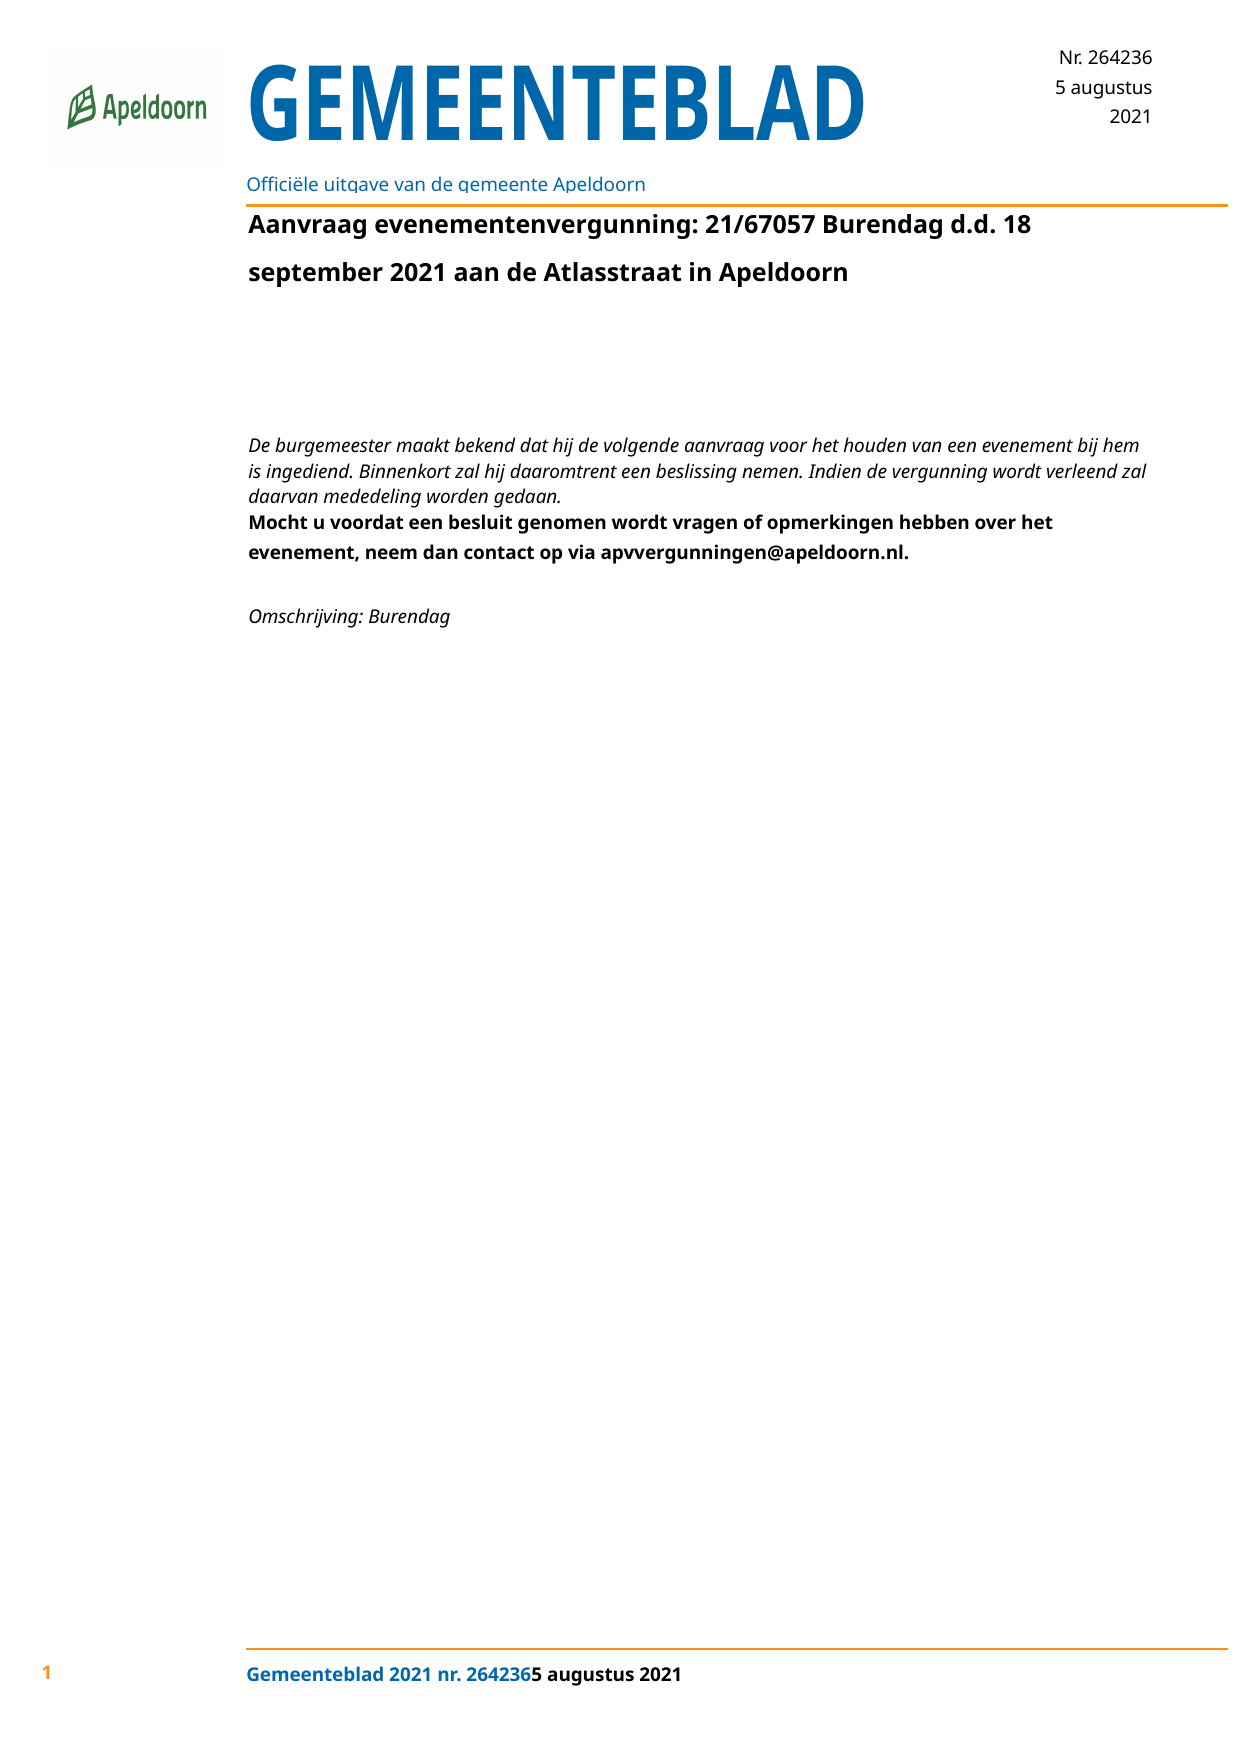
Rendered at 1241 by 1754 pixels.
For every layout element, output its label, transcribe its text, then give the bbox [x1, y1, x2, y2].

picture [41, 47, 231, 172]
text Omschrijving: Burendag [248, 603, 1152, 629]
text Aanvraag evenementenvergunning: 21/67057 Burendag d.d. 18 september 2021 aan de Atlasstraat in Apeldoorn [248, 207, 1152, 288]
text Mocht u voordat een besluit genomen wordt vragen of opmerkingen hebben over het evenement, neem dan contact op via apvvergunningen@apeldoorn.nl. [248, 509, 1152, 565]
text De burgemeester maakt bekend dat hij de volgende aanvraag voor het houden van een evenement bij hem is ingediend. Binnenkort zal hij daaromtrent een beslissing nemen. Indien de vergunning wordt verleend zal daarvan mededeling worden gedaan. [248, 432, 1152, 509]
